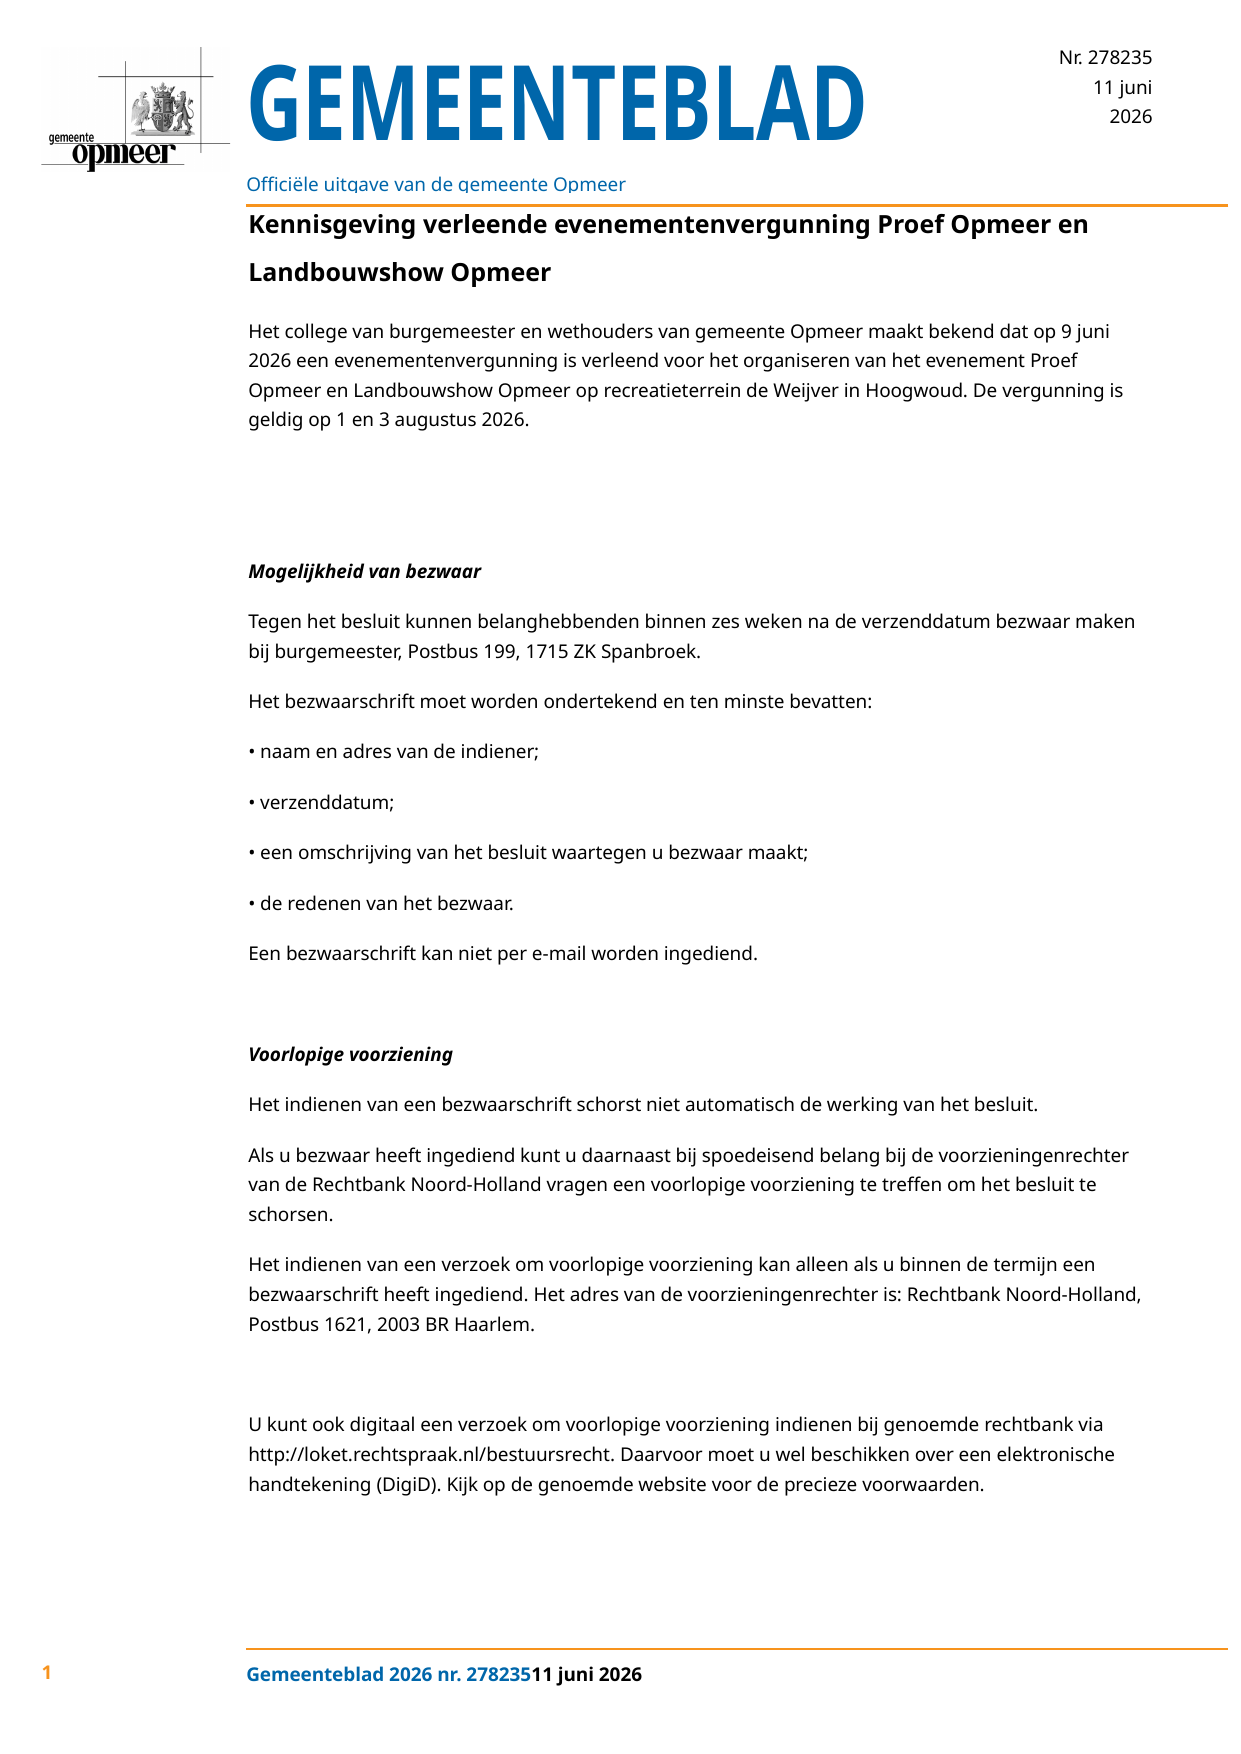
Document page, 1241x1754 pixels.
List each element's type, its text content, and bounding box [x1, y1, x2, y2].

text Kennisgeving verleende evenementenvergunning Proef Opmeer en Landbouwshow Opmeer [248, 207, 1152, 288]
text Het indienen van een verzoek om voorlopige voorziening kan alleen als u binnen de termijn een bezwaarschrift heeft ingediend. Het adres van de voorzieningenrechter is: Rechtbank Noord-Holland, Postbus 1621, 2003 BR Haarlem. [248, 1252, 1152, 1337]
text Het college van burgemeester en wethouders van gemeente Opmeer maakt bekend dat op 9 juni 2026 een evenementenvergunning is verleend voor het organiseren van het evenement Proef Opmeer en Landbouwshow Opmeer op recreatieterrein de Weijver in Hoogwoud. De vergunning is geldig op 1 en 3 augustus 2026. [248, 318, 1152, 432]
text Het bezwaarschrift moet worden ondertekend en ten minste bevatten: [248, 688, 1152, 714]
text Mogelijkheid van bezwaar [248, 558, 1152, 584]
text Voorlopige voorziening [248, 1041, 1152, 1067]
text Het indienen van een bezwaarschrift schorst niet automatisch de werking van het besluit. [248, 1092, 1152, 1117]
text • de redenen van het bezwaar. [248, 890, 1152, 916]
text • verzenddatum; [248, 789, 1152, 815]
text U kunt ook digitaal een verzoek om voorlopige voorziening indienen bij genoemde rechtbank via http://loket.rechtspraak.nl/bestuursrecht. Daarvoor moet u wel beschikken over een elektronische handtekening (DigiD). Kijk op de genoemde website voor de precieze voorwaarden. [248, 1412, 1152, 1497]
text Een bezwaarschrift kan niet per e-mail worden ingediend. [248, 940, 1152, 966]
text • naam en adres van de indiener; [248, 739, 1152, 764]
text Tegen het besluit kunnen belanghebbenden binnen zes weken na de verzenddatum bezwaar maken bij burgemeester, Postbus 199, 1715 ZK Spanbroek. [248, 608, 1152, 664]
picture [41, 47, 231, 172]
text • een omschrijving van het besluit waartegen u bezwaar maakt; [248, 839, 1152, 865]
text Als u bezwaar heeft ingediend kunt u daarnaast bij spoedeisend belang bij de voorzieningenrechter van de Rechtbank Noord-Holland vragen een voorlopige voorziening te treffen om het besluit te schorsen. [248, 1142, 1152, 1227]
